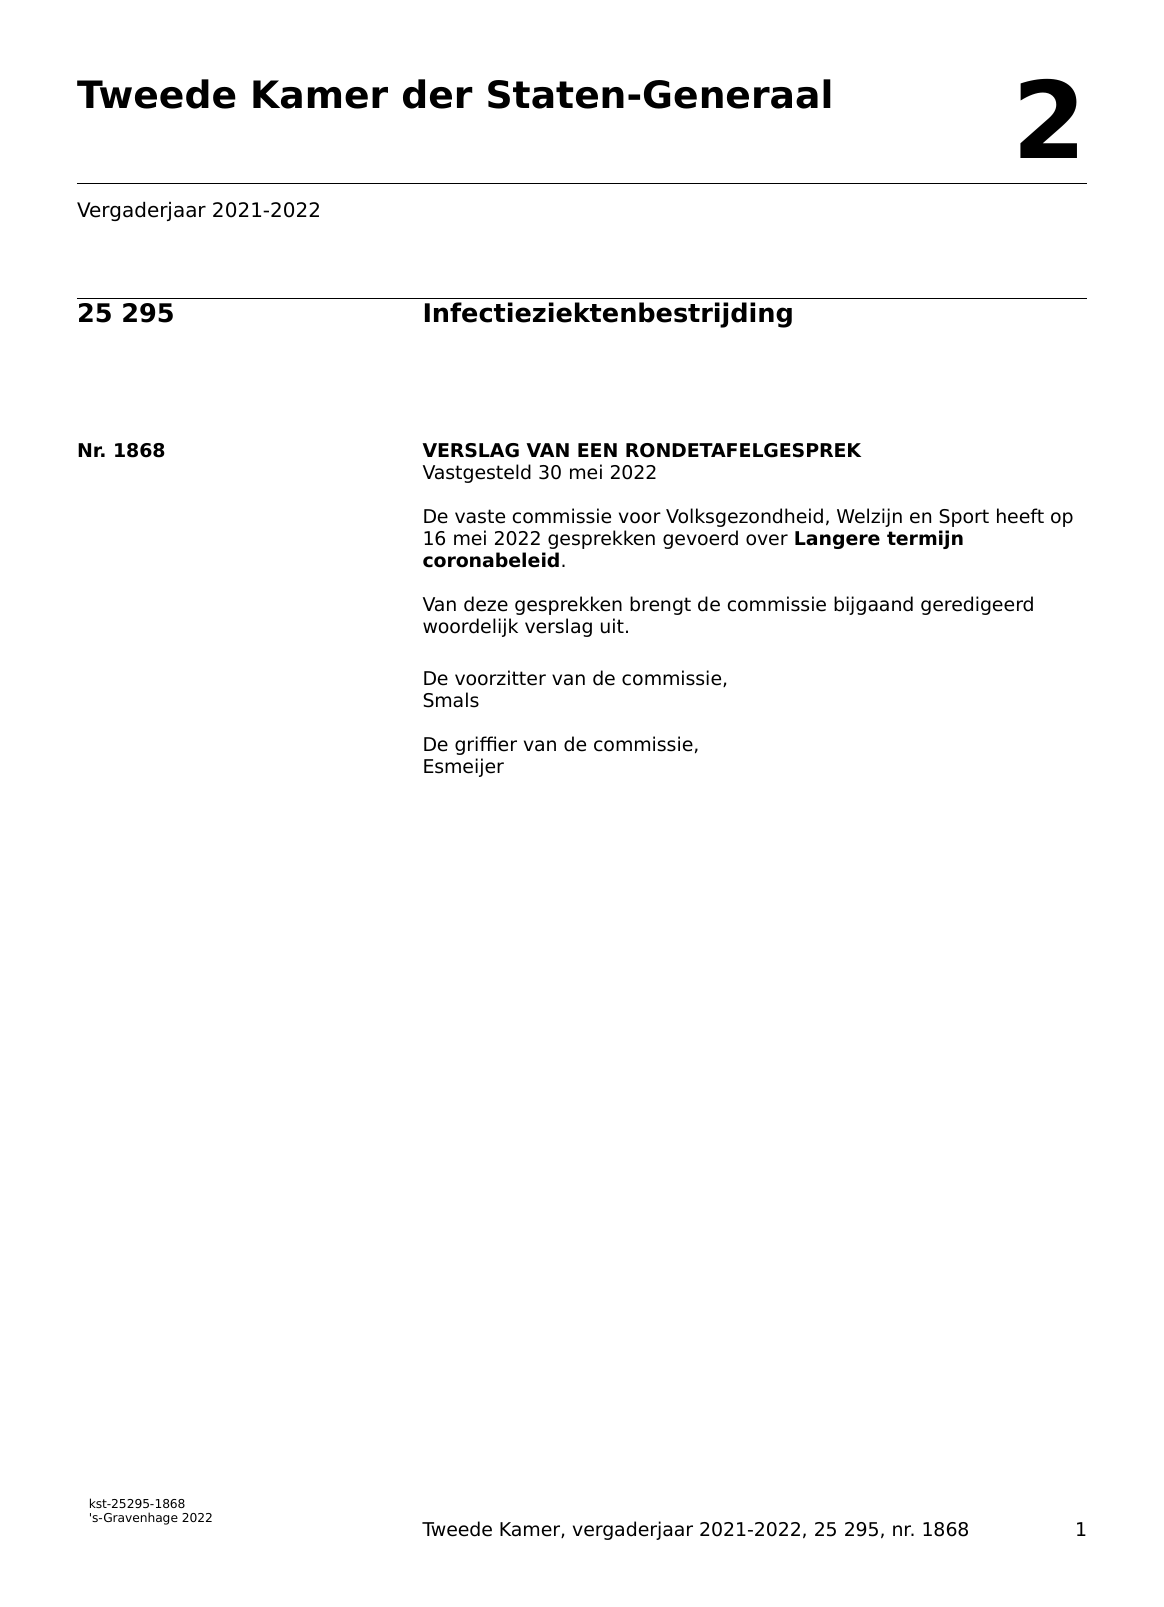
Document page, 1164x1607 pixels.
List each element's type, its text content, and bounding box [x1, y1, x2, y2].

text De voorzitter van de commissie, Smals [422, 668, 1087, 712]
text 's-Gravenhage 2022 [88, 1511, 323, 1525]
text De vaste commissie voor Volksgezondheid, Welzijn en Sport heeft op 16 mei 2022 gesprekken gevoerd over Langere termijn coronabeleid. [422, 506, 1087, 572]
table_header Tweede Kamer der Staten-Generaal [77, 59, 886, 183]
table_cell Vergaderjaar 2021-2022 [77, 184, 1087, 298]
text kst-25295-1868 [88, 1497, 323, 1511]
text Van deze gesprekken brengt de commissie bijgaand geredigeerd woordelijk verslag uit. [422, 594, 1087, 638]
subtitle Nr. 1868 VERSLAG VAN EEN RONDETAFELGESPREK [77, 440, 1087, 462]
text Vastgesteld 30 mei 2022 [422, 462, 1087, 484]
subtitle 25 295 Infectieziektenbestrijding [77, 299, 1087, 329]
text De griffier van de commissie, Esmeijer [422, 734, 1087, 778]
table_header 2 [886, 59, 1087, 183]
